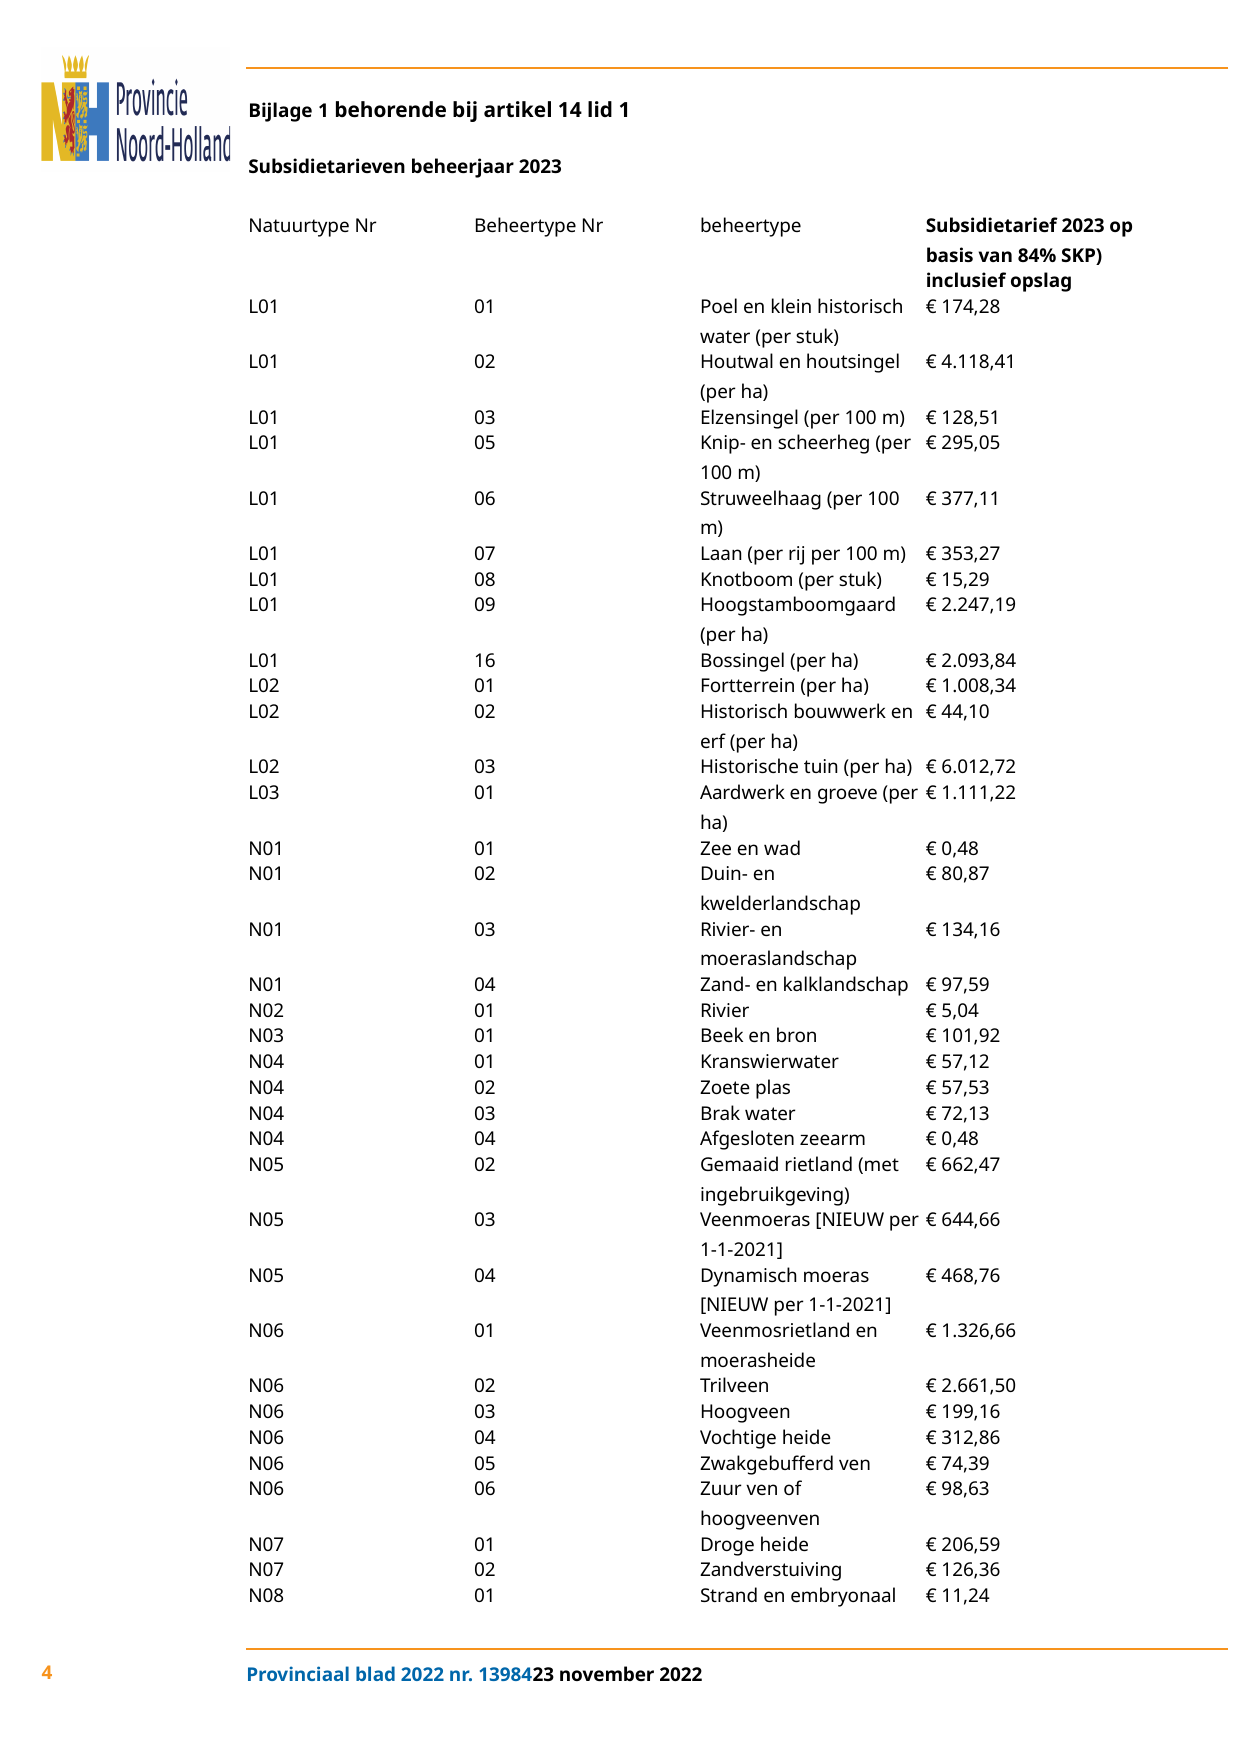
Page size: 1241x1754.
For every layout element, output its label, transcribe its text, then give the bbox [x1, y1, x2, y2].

table_cell [474, 268, 700, 293]
table_cell N06 [248, 1450, 474, 1475]
table_cell N01 [248, 861, 474, 916]
table_cell Dynamisch moeras [NIEUW per 1-1-2021] [700, 1262, 926, 1317]
table_cell 03 [474, 1100, 700, 1126]
table_cell € 57,12 [926, 1048, 1152, 1074]
table_cell inclusief opslag [926, 268, 1152, 293]
table_cell € 6.012,72 [926, 754, 1152, 779]
table_cell Hoogveen [700, 1398, 926, 1424]
table_cell Strand en embryonaal [700, 1582, 926, 1608]
table_cell 03 [474, 1398, 700, 1424]
table_header Beheertype Nr [474, 212, 700, 267]
table_cell Poel en klein historisch water (per stuk) [700, 293, 926, 348]
table_cell N05 [248, 1262, 474, 1317]
table_cell N06 [248, 1424, 474, 1450]
table_cell € 5,04 [926, 997, 1152, 1023]
table_cell 03 [474, 404, 700, 429]
table_cell Zuur ven of hoogveenven [700, 1475, 926, 1531]
text Subsidietarieven beheerjaar 2023 [248, 153, 1152, 179]
table_cell Zwakgebufferd ven [700, 1450, 926, 1475]
table_cell L01 [248, 540, 474, 566]
table_header Subsidietarief 2023 op basis van 84% SKP) [926, 212, 1152, 267]
table_cell € 0,48 [926, 835, 1152, 861]
table_cell € 174,28 [926, 293, 1152, 348]
table_cell Vochtige heide [700, 1424, 926, 1450]
table_cell Bossingel (per ha) [700, 647, 926, 673]
table_cell L01 [248, 566, 474, 592]
table_cell Veenmoeras [NIEUW per 1-1-2021] [700, 1207, 926, 1262]
table_cell N04 [248, 1126, 474, 1151]
table_cell Rivier [700, 997, 926, 1023]
table_cell L02 [248, 673, 474, 698]
table_cell N04 [248, 1048, 474, 1074]
table_cell € 2.247,19 [926, 592, 1152, 647]
table_cell Zoete plas [700, 1074, 926, 1100]
table_cell 01 [474, 293, 700, 348]
table_cell 02 [474, 1074, 700, 1100]
table_cell Afgesloten zeearm [700, 1126, 926, 1151]
table_cell Knip- en scheerheg (per 100 m) [700, 430, 926, 485]
table_cell N01 [248, 971, 474, 997]
table_cell Droge heide [700, 1531, 926, 1556]
table_cell Zand- en kalklandschap [700, 971, 926, 997]
table_cell L01 [248, 647, 474, 673]
table_cell € 57,53 [926, 1074, 1152, 1100]
table_cell Zee en wad [700, 835, 926, 861]
table_cell € 1.008,34 [926, 673, 1152, 698]
table_cell 02 [474, 1556, 700, 1582]
table_cell N01 [248, 916, 474, 971]
table_cell Veenmosrietland en moerasheide [700, 1317, 926, 1372]
table_cell € 80,87 [926, 861, 1152, 916]
table_cell € 295,05 [926, 430, 1152, 485]
table_cell N05 [248, 1151, 474, 1207]
table_cell 01 [474, 673, 700, 698]
table_cell € 134,16 [926, 916, 1152, 971]
table_cell € 2.093,84 [926, 647, 1152, 673]
table_cell € 1.326,66 [926, 1317, 1152, 1372]
table_cell € 312,86 [926, 1424, 1152, 1450]
table_cell 06 [474, 485, 700, 540]
table_cell 02 [474, 699, 700, 754]
table_cell N08 [248, 1582, 474, 1608]
table_cell € 44,10 [926, 699, 1152, 754]
table_cell 02 [474, 861, 700, 916]
table_cell Struweelhaag (per 100 m) [700, 485, 926, 540]
table_cell € 206,59 [926, 1531, 1152, 1556]
table_cell Duin- en kwelderlandschap [700, 861, 926, 916]
table_cell 05 [474, 430, 700, 485]
picture [41, 47, 231, 172]
table_cell 04 [474, 1126, 700, 1151]
table_cell € 468,76 [926, 1262, 1152, 1317]
table_cell L03 [248, 780, 474, 835]
table_cell € 4.118,41 [926, 349, 1152, 404]
table_cell € 662,47 [926, 1151, 1152, 1207]
table_cell € 377,11 [926, 485, 1152, 540]
table_cell N06 [248, 1373, 474, 1398]
table_cell Elzensingel (per 100 m) [700, 404, 926, 429]
table_cell € 1.111,22 [926, 780, 1152, 835]
table_cell Hoogstamboomgaard (per ha) [700, 592, 926, 647]
table_cell L02 [248, 699, 474, 754]
table_cell 07 [474, 540, 700, 566]
table_cell N05 [248, 1207, 474, 1262]
table_cell 06 [474, 1475, 700, 1531]
table_cell N02 [248, 997, 474, 1023]
table_cell L01 [248, 349, 474, 404]
table_cell Gemaaid rietland (met ingebruikgeving) [700, 1151, 926, 1207]
table_cell € 11,24 [926, 1582, 1152, 1608]
table_cell 01 [474, 780, 700, 835]
table_cell N06 [248, 1398, 474, 1424]
table_cell Brak water [700, 1100, 926, 1126]
table_cell Rivier- en moeraslandschap [700, 916, 926, 971]
table_cell € 2.661,50 [926, 1373, 1152, 1398]
table_cell € 98,63 [926, 1475, 1152, 1531]
table_cell Aardwerk en groeve (per ha) [700, 780, 926, 835]
table_cell 05 [474, 1450, 700, 1475]
table_cell L01 [248, 430, 474, 485]
table_cell Historische tuin (per ha) [700, 754, 926, 779]
table_cell 04 [474, 971, 700, 997]
table_cell 03 [474, 1207, 700, 1262]
table_cell € 644,66 [926, 1207, 1152, 1262]
table_cell 03 [474, 754, 700, 779]
table_cell 04 [474, 1424, 700, 1450]
table_cell N06 [248, 1317, 474, 1372]
table_cell [248, 268, 474, 293]
table_cell Fortterrein (per ha) [700, 673, 926, 698]
table_cell N01 [248, 835, 474, 861]
table_cell 01 [474, 1531, 700, 1556]
table_cell € 72,13 [926, 1100, 1152, 1126]
table_cell € 15,29 [926, 566, 1152, 592]
table_cell Beek en bron [700, 1023, 926, 1048]
table_cell 16 [474, 647, 700, 673]
table_cell € 74,39 [926, 1450, 1152, 1475]
table_cell € 0,48 [926, 1126, 1152, 1151]
table_cell € 97,59 [926, 971, 1152, 997]
table_cell 01 [474, 1048, 700, 1074]
table_cell 01 [474, 1582, 700, 1608]
table_cell Houtwal en houtsingel (per ha) [700, 349, 926, 404]
table_cell Knotboom (per stuk) [700, 566, 926, 592]
text Bijlage 1 behorende bij artikel 14 lid 1 [248, 95, 1152, 123]
table_cell L02 [248, 754, 474, 779]
table_cell € 353,27 [926, 540, 1152, 566]
table_cell 02 [474, 1151, 700, 1207]
table_cell N06 [248, 1475, 474, 1531]
table_header Natuurtype Nr [248, 212, 474, 267]
table_cell 04 [474, 1262, 700, 1317]
table_cell 08 [474, 566, 700, 592]
table_cell 01 [474, 1317, 700, 1372]
table_cell 01 [474, 835, 700, 861]
table_cell 09 [474, 592, 700, 647]
table_cell € 126,36 [926, 1556, 1152, 1582]
table_cell L01 [248, 293, 474, 348]
table_cell 03 [474, 916, 700, 971]
table_cell Trilveen [700, 1373, 926, 1398]
table_header beheertype [700, 212, 926, 267]
table_cell L01 [248, 485, 474, 540]
table_cell [700, 268, 926, 293]
table_cell L01 [248, 592, 474, 647]
table_cell Kranswierwater [700, 1048, 926, 1074]
table_cell N03 [248, 1023, 474, 1048]
table_cell N07 [248, 1531, 474, 1556]
table_cell 01 [474, 997, 700, 1023]
table_cell € 199,16 [926, 1398, 1152, 1424]
table_cell N04 [248, 1100, 474, 1126]
table_cell N07 [248, 1556, 474, 1582]
table_cell € 128,51 [926, 404, 1152, 429]
table_cell Laan (per rij per 100 m) [700, 540, 926, 566]
table_cell N04 [248, 1074, 474, 1100]
table_cell Historisch bouwwerk en erf (per ha) [700, 699, 926, 754]
table_cell L01 [248, 404, 474, 429]
table_cell 02 [474, 349, 700, 404]
table_cell € 101,92 [926, 1023, 1152, 1048]
table_cell 02 [474, 1373, 700, 1398]
table_cell Zandverstuiving [700, 1556, 926, 1582]
table_cell 01 [474, 1023, 700, 1048]
